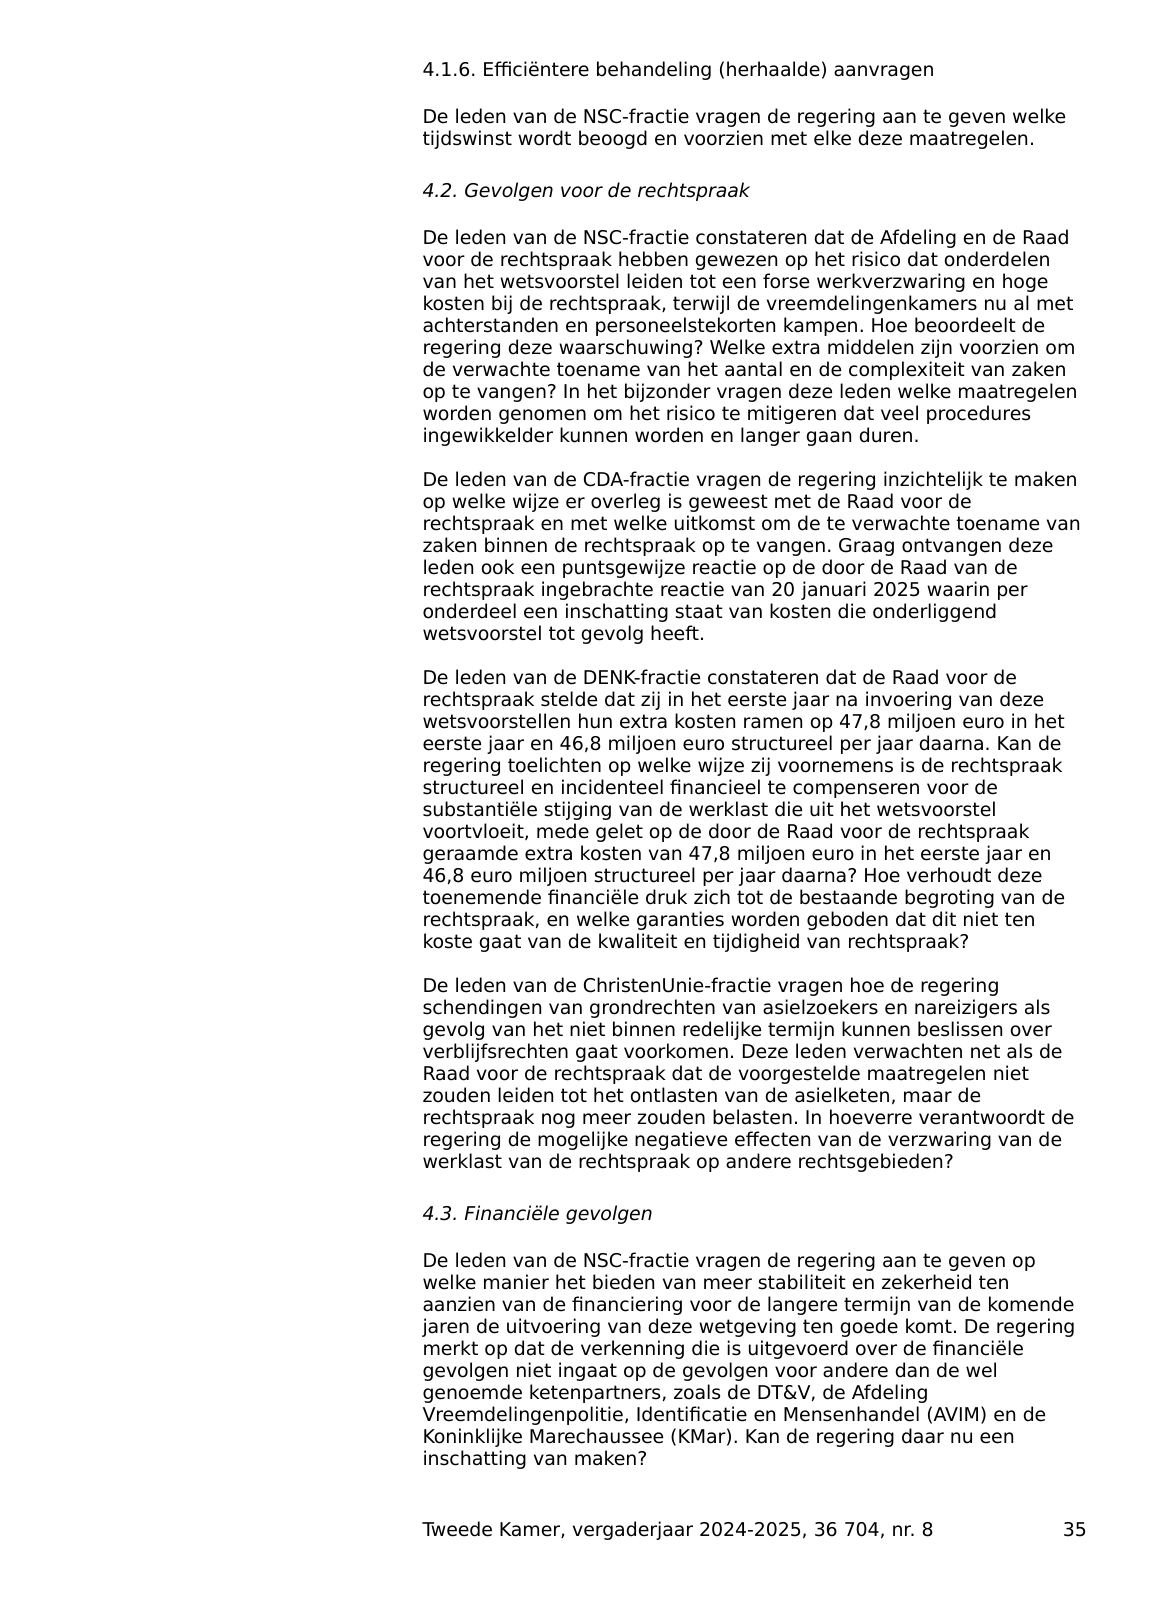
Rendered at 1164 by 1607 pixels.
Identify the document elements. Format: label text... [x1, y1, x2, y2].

text De leden van de ChristenUnie-fractie vragen hoe de regering schendingen van grondrechten van asielzoekers en nareizigers als gevolg van het niet binnen redelijke termijn kunnen beslissen over verblijfsrechten gaat voorkomen. Deze leden verwachten net als de Raad voor de rechtspraak dat de voorgestelde maatregelen niet zouden leiden tot het ontlasten van de asielketen, maar de rechtspraak nog meer zouden belasten. In hoeverre verantwoordt de regering de mogelijke negatieve effecten van de verzwaring van de werklast van de rechtspraak op andere rechtsgebieden? [422, 975, 1087, 1173]
subtitle 4.1.6. Efficiëntere behandeling (herhaalde) aanvragen [422, 59, 1087, 81]
subtitle 4.3. Financiële gevolgen [422, 1203, 1087, 1225]
text De leden van de DENK-fractie constateren dat de Raad voor de rechtspraak stelde dat zij in het eerste jaar na invoering van deze wetsvoorstellen hun extra kosten ramen op 47,8 miljoen euro in het eerste jaar en 46,8 miljoen euro structureel per jaar daarna. Kan de regering toelichten op welke wijze zij voornemens is de rechtspraak structureel en incidenteel financieel te compenseren voor de substantiële stijging van de werklast die uit het wetsvoorstel voortvloeit, mede gelet op de door de Raad voor de rechtspraak geraamde extra kosten van 47,8 miljoen euro in het eerste jaar en 46,8 euro miljoen structureel per jaar daarna? Hoe verhoudt deze toenemende financiële druk zich tot de bestaande begroting van de rechtspraak, en welke garanties worden geboden dat dit niet ten koste gaat van de kwaliteit en tijdigheid van rechtspraak? [422, 667, 1087, 953]
text De leden van de CDA-fractie vragen de regering inzichtelijk te maken op welke wijze er overleg is geweest met de Raad voor de rechtspraak en met welke uitkomst om de te verwachte toename van zaken binnen de rechtspraak op te vangen. Graag ontvangen deze leden ook een puntsgewijze reactie op de door de Raad van de rechtspraak ingebrachte reactie van 20 januari 2025 waarin per onderdeel een inschatting staat van kosten die onderliggend wetsvoorstel tot gevolg heeft. [422, 469, 1087, 645]
text De leden van de NSC-fractie constateren dat de Afdeling en de Raad voor de rechtspraak hebben gewezen op het risico dat onderdelen van het wetsvoorstel leiden tot een forse werkverzwaring en hoge kosten bij de rechtspraak, terwijl de vreemdelingenkamers nu al met achterstanden en personeelstekorten kampen. Hoe beoordeelt de regering deze waarschuwing? Welke extra middelen zijn voorzien om de verwachte toename van het aantal en de complexiteit van zaken op te vangen? In het bijzonder vragen deze leden welke maatregelen worden genomen om het risico te mitigeren dat veel procedures ingewikkelder kunnen worden en langer gaan duren. [422, 227, 1087, 447]
text De leden van de NSC-fractie vragen de regering aan te geven welke tijdswinst wordt beoogd en voorzien met elke deze maatregelen. [422, 106, 1087, 150]
subtitle 4.2. Gevolgen voor de rechtspraak [422, 180, 1087, 202]
text De leden van de NSC-fractie vragen de regering aan te geven op welke manier het bieden van meer stabiliteit en zekerheid ten aanzien van de financiering voor de langere termijn van de komende jaren de uitvoering van deze wetgeving ten goede komt. De regering merkt op dat de verkenning die is uitgevoerd over de financiële gevolgen niet ingaat op de gevolgen voor andere dan de wel genoemde ketenpartners, zoals de DT&V, de Afdeling Vreemdelingenpolitie, Identificatie en Mensenhandel (AVIM) en de Koninklijke Marechaussee (KMar). Kan de regering daar nu een inschatting van maken? [422, 1250, 1087, 1469]
